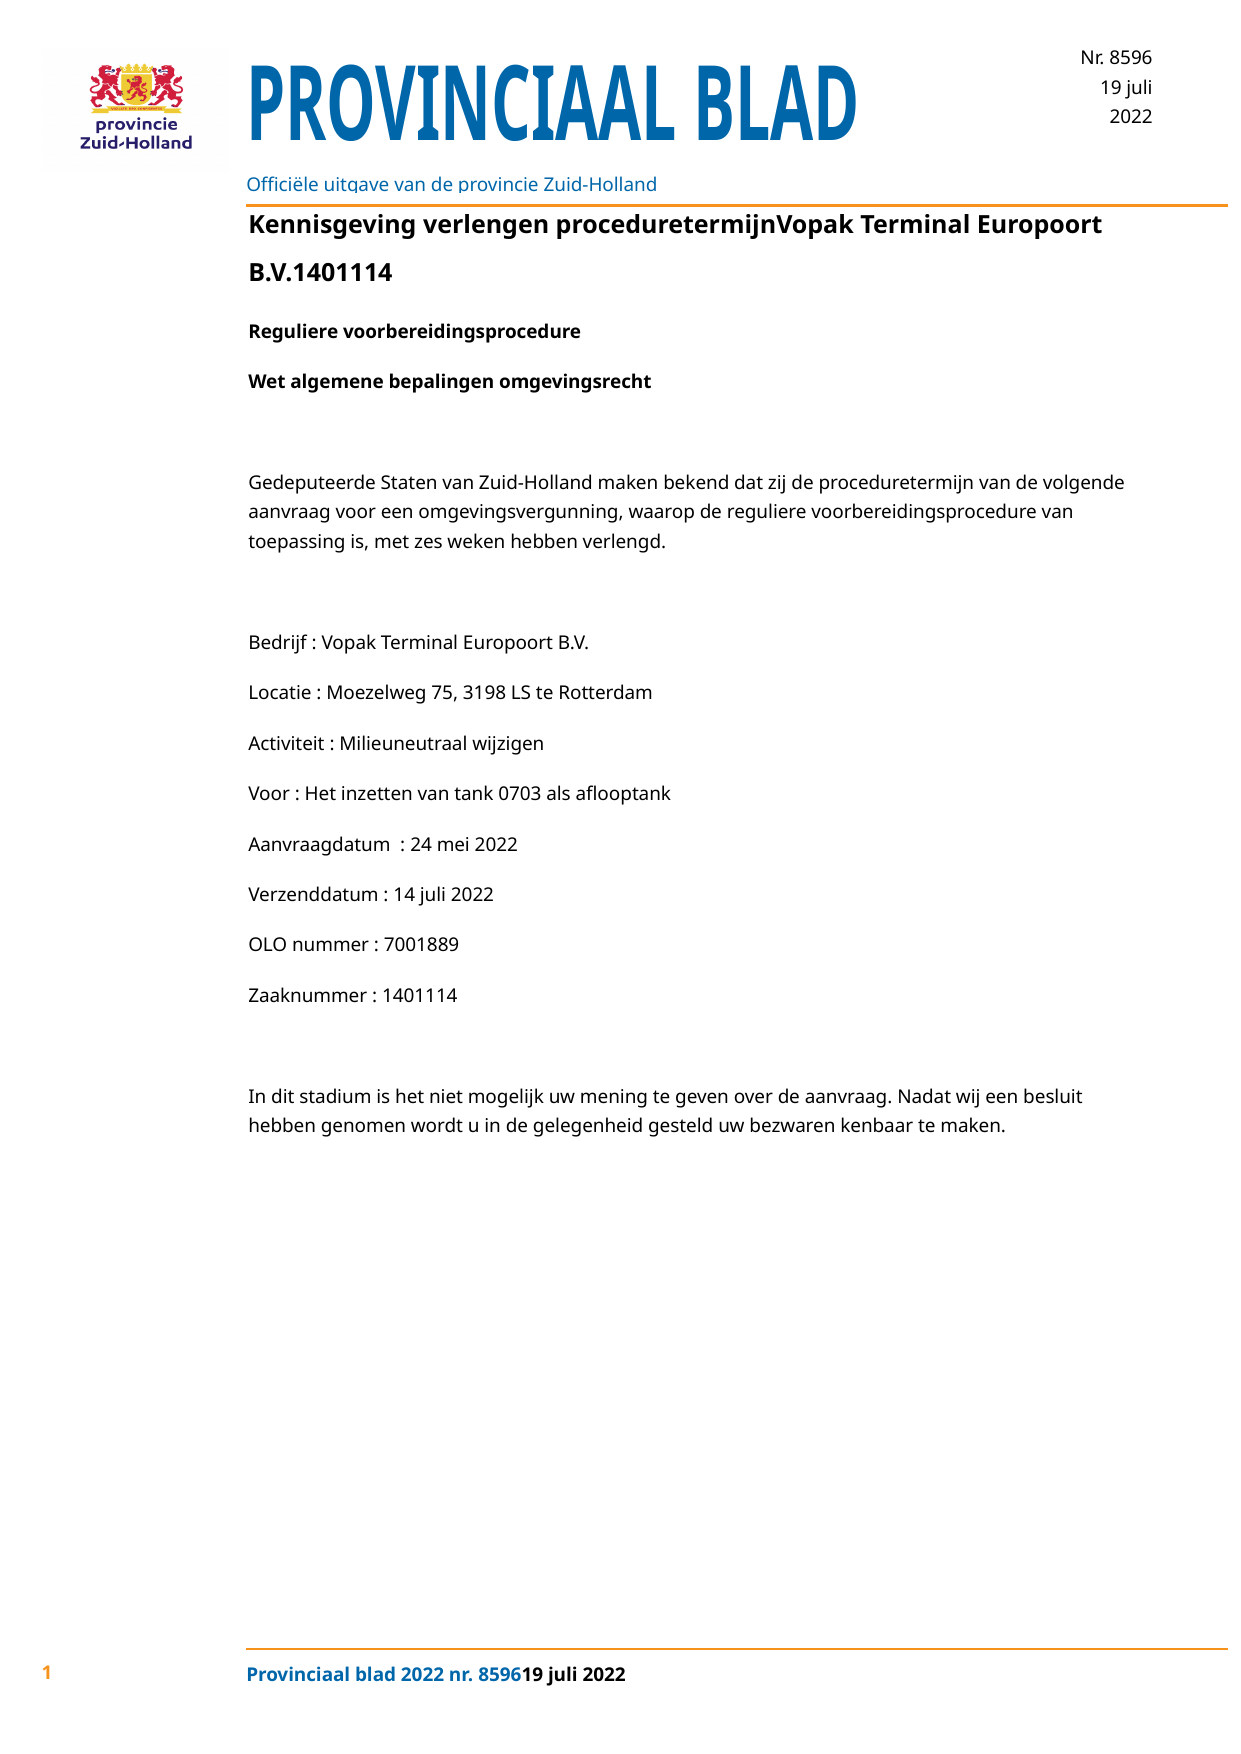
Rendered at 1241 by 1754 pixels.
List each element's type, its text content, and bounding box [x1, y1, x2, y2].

text Aanvraagdatum : 24 mei 2022 [248, 831, 1152, 857]
picture [41, 47, 231, 172]
text OLO nummer : 7001889 [248, 932, 1152, 957]
text Voor : Het inzetten van tank 0703 als aflooptank [248, 780, 1152, 806]
text Reguliere voorbereidingsprocedure [248, 318, 1152, 344]
text Gedeputeerde Staten van Zuid-Holland maken bekend dat zij de proceduretermijn van de volgende aanvraag voor een omgevingsvergunning, waarop de reguliere voorbereidingsprocedure van toepassing is, met zes weken hebben verlengd. [248, 469, 1152, 554]
text Bedrijf : Vopak Terminal Europoort B.V. [248, 629, 1152, 655]
text Kennisgeving verlengen proceduretermijnVopak Terminal Europoort B.V.1401114 [248, 207, 1152, 288]
text Verzenddatum : 14 juli 2022 [248, 881, 1152, 907]
text In dit stadium is het niet mogelijk uw mening te geven over de aanvraag. Nadat wij een besluit hebben genomen wordt u in de gelegenheid gesteld uw bezwaren kenbaar te maken. [248, 1083, 1152, 1138]
text Activiteit : Milieuneutraal wijzigen [248, 730, 1152, 756]
text Locatie : Moezelweg 75, 3198 LS te Rotterdam [248, 679, 1152, 705]
text Zaaknummer : 1401114 [248, 982, 1152, 1008]
text Wet algemene bepalingen omgevingsrecht [248, 368, 1152, 394]
